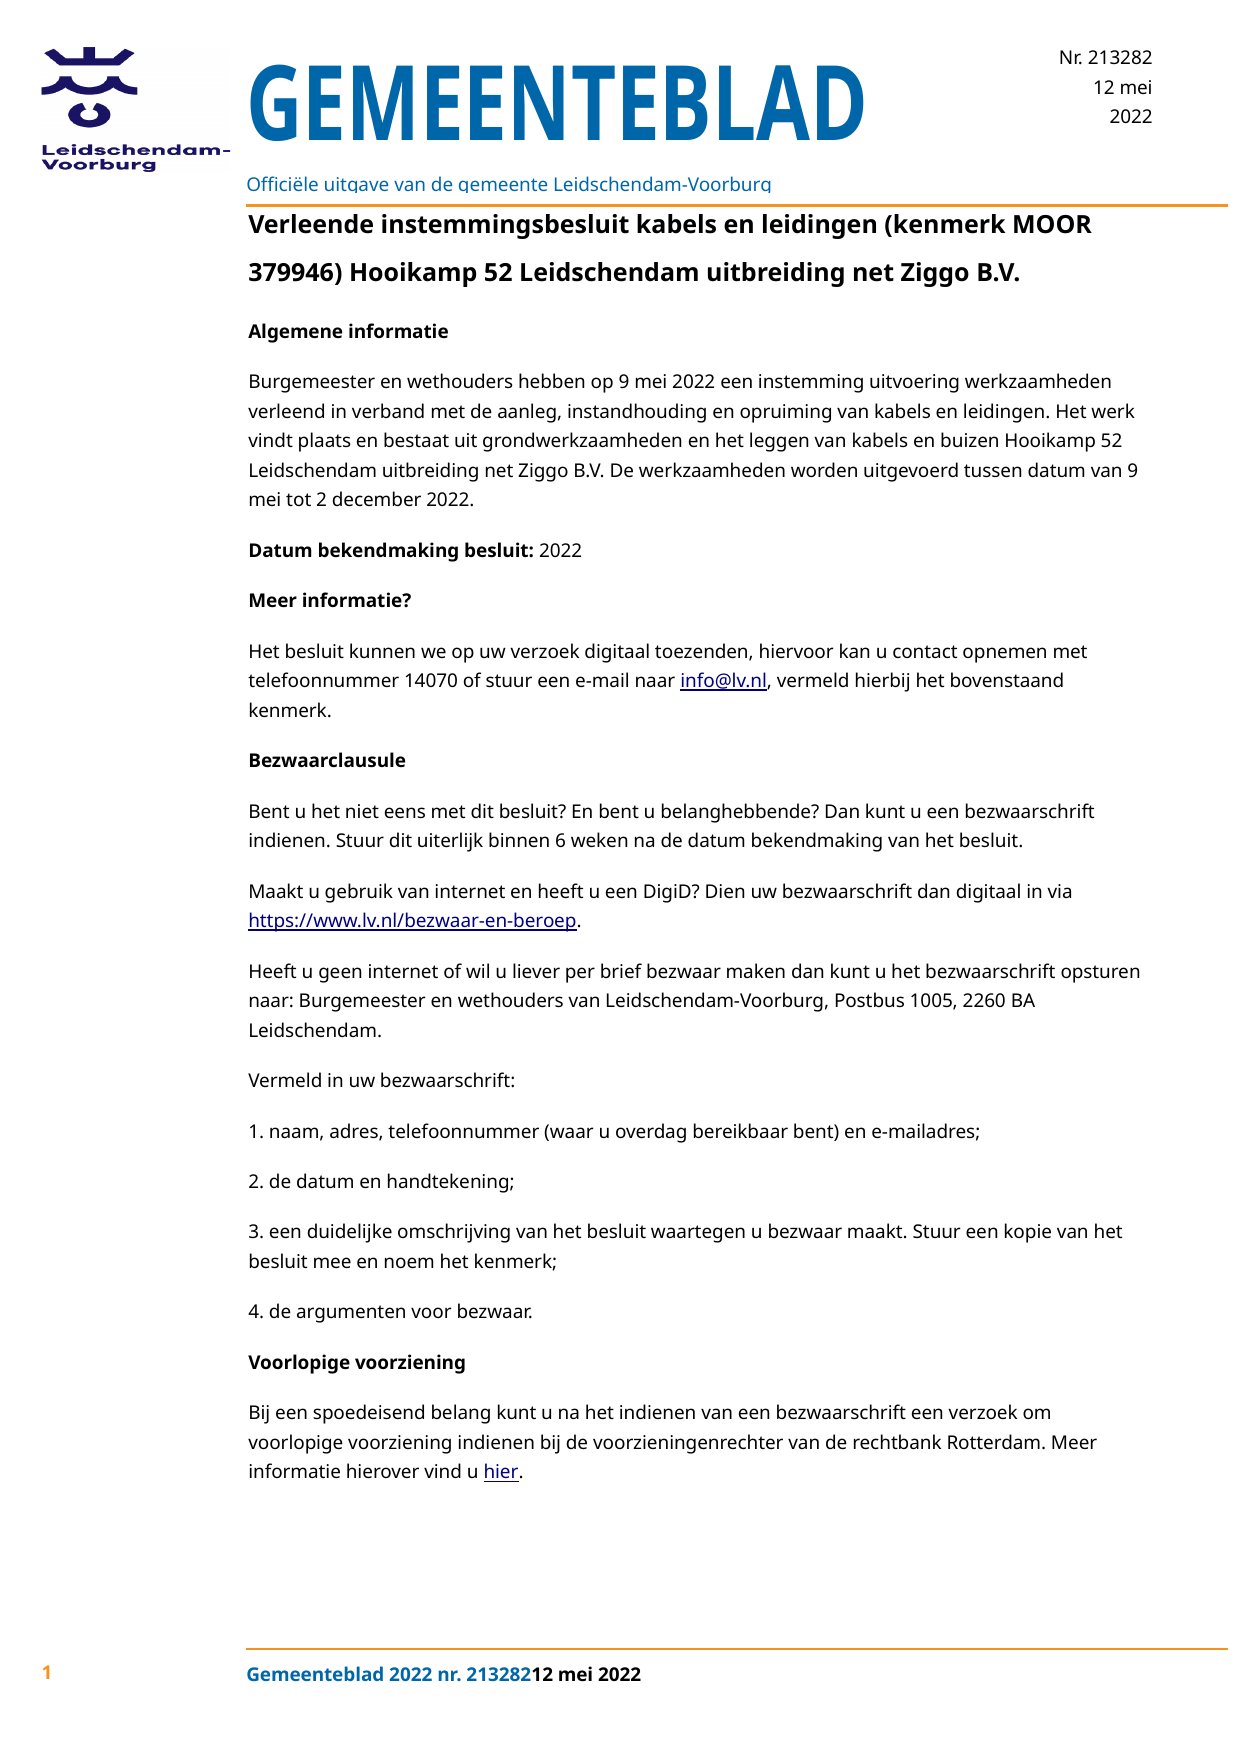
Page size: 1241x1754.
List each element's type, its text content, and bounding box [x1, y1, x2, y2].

text Vermeld in uw bezwaarschrift: [248, 1067, 1152, 1093]
text Meer informatie? [248, 587, 1152, 613]
text Bent u het niet eens met dit besluit? En bent u belanghebbende? Dan kunt u een bezwaarschrift indienen. Stuur dit uiterlijk binnen 6 weken na de datum bekendmaking van het besluit. [248, 798, 1152, 853]
text Voorlopige voorziening [248, 1349, 1152, 1375]
text Verleende instemmingsbesluit kabels en leidingen (kenmerk MOOR 379946) Hooikamp 52 Leidschendam uitbreiding net Ziggo B.V. [248, 207, 1152, 288]
text Algemene informatie [248, 318, 1152, 344]
text Het besluit kunnen we op uw verzoek digitaal toezenden, hiervoor kan u contact opnemen met telefoonnummer 14070 of stuur een e-mail naar info@lv.nl, vermeld hierbij het bovenstaand kenmerk. [248, 638, 1152, 723]
text Bij een spoedeisend belang kunt u na het indienen van een bezwaarschrift een verzoek om voorlopige voorziening indienen bij de voorzieningenrechter van de rechtbank Rotterdam. Meer informatie hierover vind u hier. [248, 1399, 1152, 1484]
text 4. de argumenten voor bezwaar. [248, 1299, 1152, 1324]
text 1. naam, adres, telefoonnummer (waar u overdag bereikbaar bent) en e-mailadres; [248, 1118, 1152, 1144]
text Maakt u gebruik van internet en heeft u een DigiD? Dien uw bezwaarschrift dan digitaal in via https://www.lv.nl/bezwaar-en-beroep. [248, 878, 1152, 933]
text Burgemeester en wethouders hebben op 9 mei 2022 een instemming uitvoering werkzaamheden verleend in verband met de aanleg, instandhouding en opruiming van kabels en leidingen. Het werk vindt plaats en bestaat uit grondwerkzaamheden en het leggen van kabels en buizen Hooikamp 52 Leidschendam uitbreiding net Ziggo B.V. De werkzaamheden worden uitgevoerd tussen datum van 9 mei tot 2 december 2022. [248, 368, 1152, 512]
text 2. de datum en handtekening; [248, 1168, 1152, 1194]
picture [41, 47, 231, 172]
text Datum bekendmaking besluit: 2022 [248, 537, 1152, 563]
text Bezwaarclausule [248, 747, 1152, 773]
text 3. een duidelijke omschrijving van het besluit waartegen u bezwaar maakt. Stuur een kopie van het besluit mee en noem het kenmerk; [248, 1219, 1152, 1274]
text Heeft u geen internet of wil u liever per brief bezwaar maken dan kunt u het bezwaarschrift opsturen naar: Burgemeester en wethouders van Leidschendam-Voorburg, Postbus 1005, 2260 BA Leidschendam. [248, 958, 1152, 1043]
